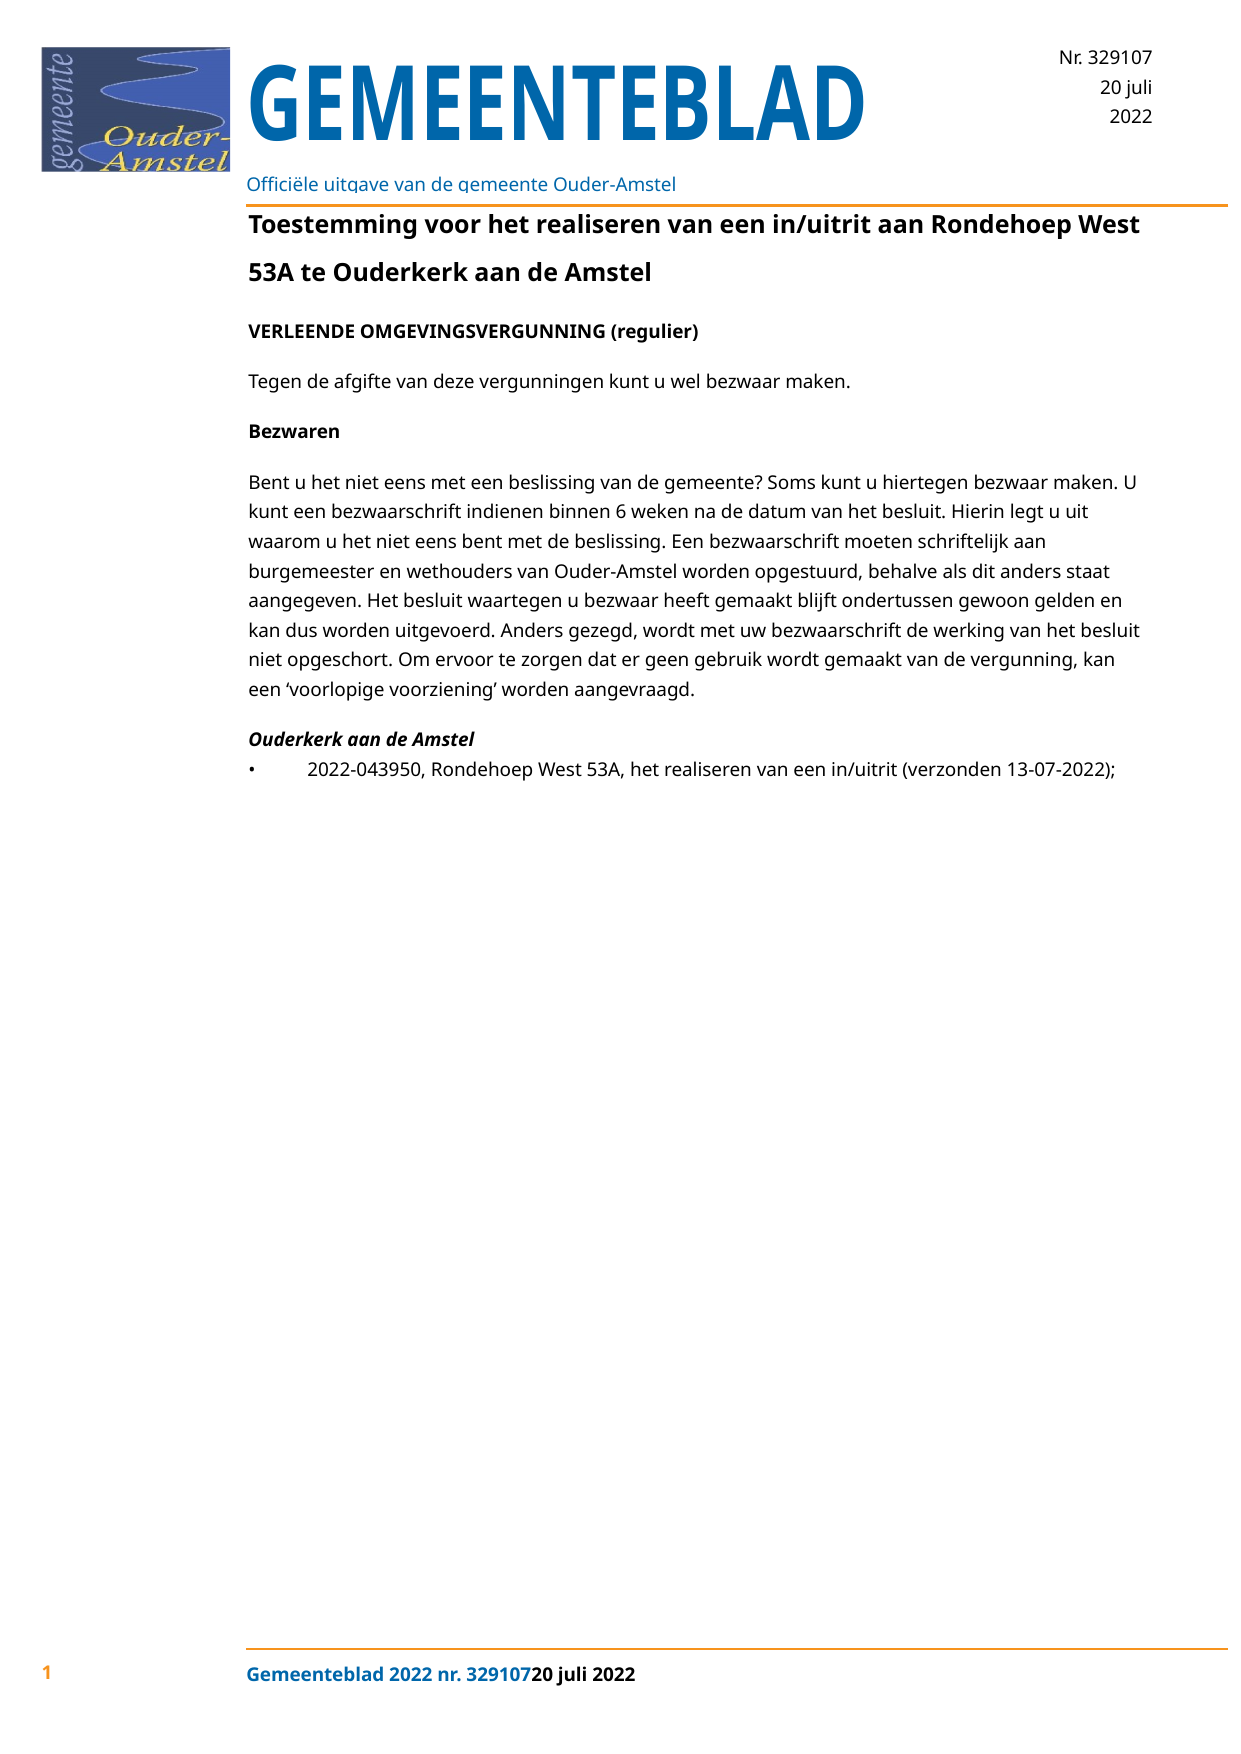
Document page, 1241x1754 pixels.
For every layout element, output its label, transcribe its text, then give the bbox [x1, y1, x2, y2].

text Bezwaren [248, 419, 1152, 444]
text Ouderkerk aan de Amstel [248, 727, 1152, 752]
text Bent u het niet eens met een beslissing van de gemeente? Soms kunt u hiertegen bezwaar maken. U kunt een bezwaarschrift indienen binnen 6 weken na de datum van het besluit. Hierin legt u uit waarom u het niet eens bent met de beslissing. Een bezwaarschrift moeten schriftelijk aan burgemeester en wethouders van Ouder-Amstel worden opgestuurd, behalve als dit anders staat aangegeven. Het besluit waartegen u bezwaar heeft gemaakt blijft ondertussen gewoon gelden en kan dus worden uitgevoerd. Anders gezegd, wordt met uw bezwaarschrift de werking van het besluit niet opgeschort. Om ervoor te zorgen dat er geen gebruik wordt gemaakt van de vergunning, kan een ‘voorlopige voorziening’ worden aangevraagd. [248, 469, 1152, 702]
picture [41, 47, 231, 172]
text VERLEENDE OMGEVINGSVERGUNNING (regulier) [248, 318, 1152, 344]
text Toestemming voor het realiseren van een in/uitrit aan Rondehoep West 53A te Ouderkerk aan de Amstel [248, 207, 1152, 288]
text Tegen de afgifte van deze vergunningen kunt u wel bezwaar maken. [248, 368, 1152, 394]
list 2022-043950, Rondehoep West 53A, het realiseren van een in/uitrit (verzonden 13-07-2022); [248, 756, 1152, 782]
